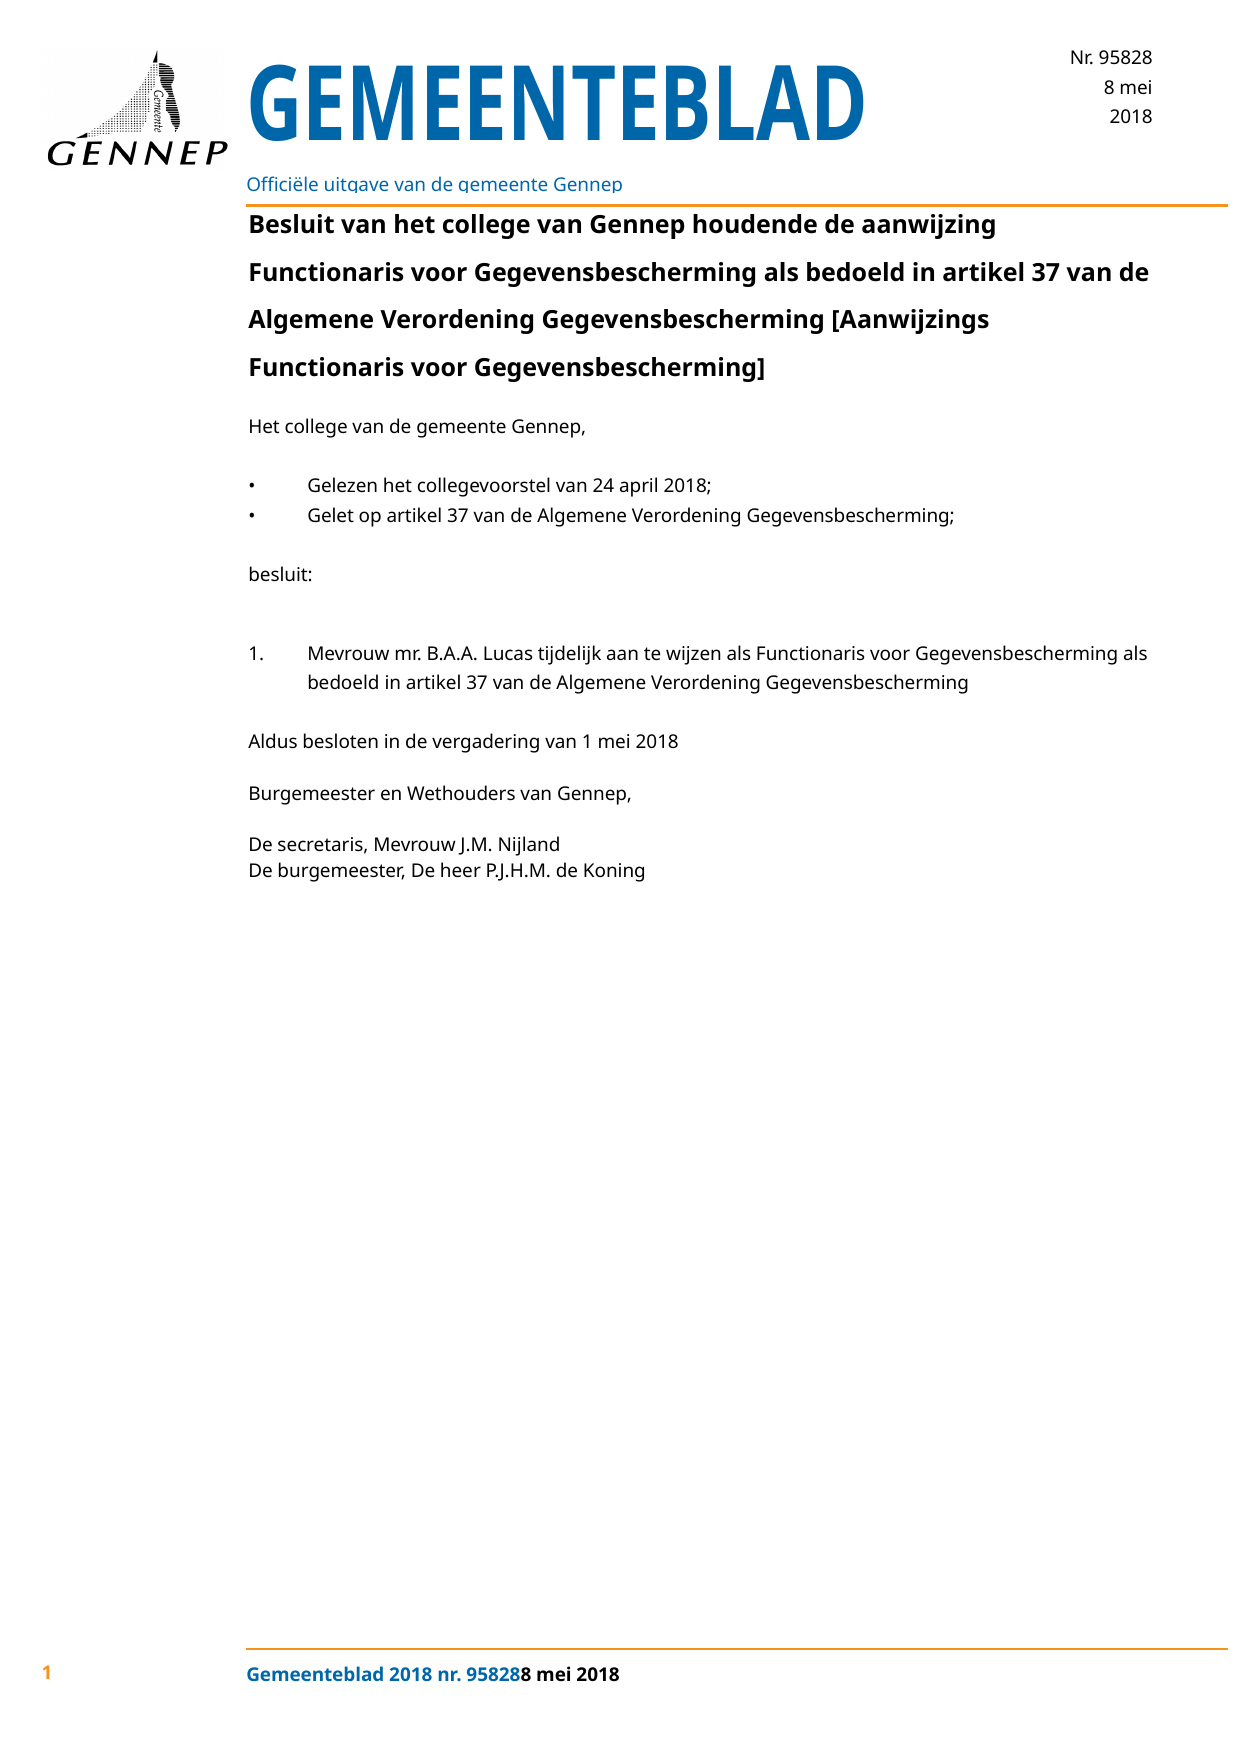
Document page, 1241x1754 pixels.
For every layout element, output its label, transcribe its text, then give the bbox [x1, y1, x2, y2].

text Het college van de gemeente Gennep, [248, 413, 1152, 439]
text Burgemeester en Wethouders van Gennep, [248, 780, 1152, 806]
text besluit: [248, 561, 1152, 587]
text De secretaris, Mevrouw J.M. Nijland [248, 832, 1152, 857]
list Gelezen het collegevoorstel van 24 april 2018; [248, 472, 1152, 498]
text Besluit van het college van Gennep houdende de aanwijzing Functionaris voor Gegevensbescherming als bedoeld in artikel 37 van de Algemene Verordening Gegevensbescherming [Aanwijzings Functionaris voor Gegevensbescherming] [248, 207, 1152, 384]
list Gelet op artikel 37 van de Algemene Verordening Gegevensbescherming; [248, 502, 1152, 528]
list Mevrouw mr. B.A.A. Lucas tijdelijk aan te wijzen als Functionaris voor Gegevensbescherming als bedoeld in artikel 37 van de Algemene Verordening Gegevensbescherming [248, 640, 1152, 695]
text Aldus besloten in de vergadering van 1 mei 2018 [248, 729, 1152, 754]
text De burgemeester, De heer P.J.H.M. de Koning [248, 857, 1152, 883]
picture [41, 47, 231, 172]
